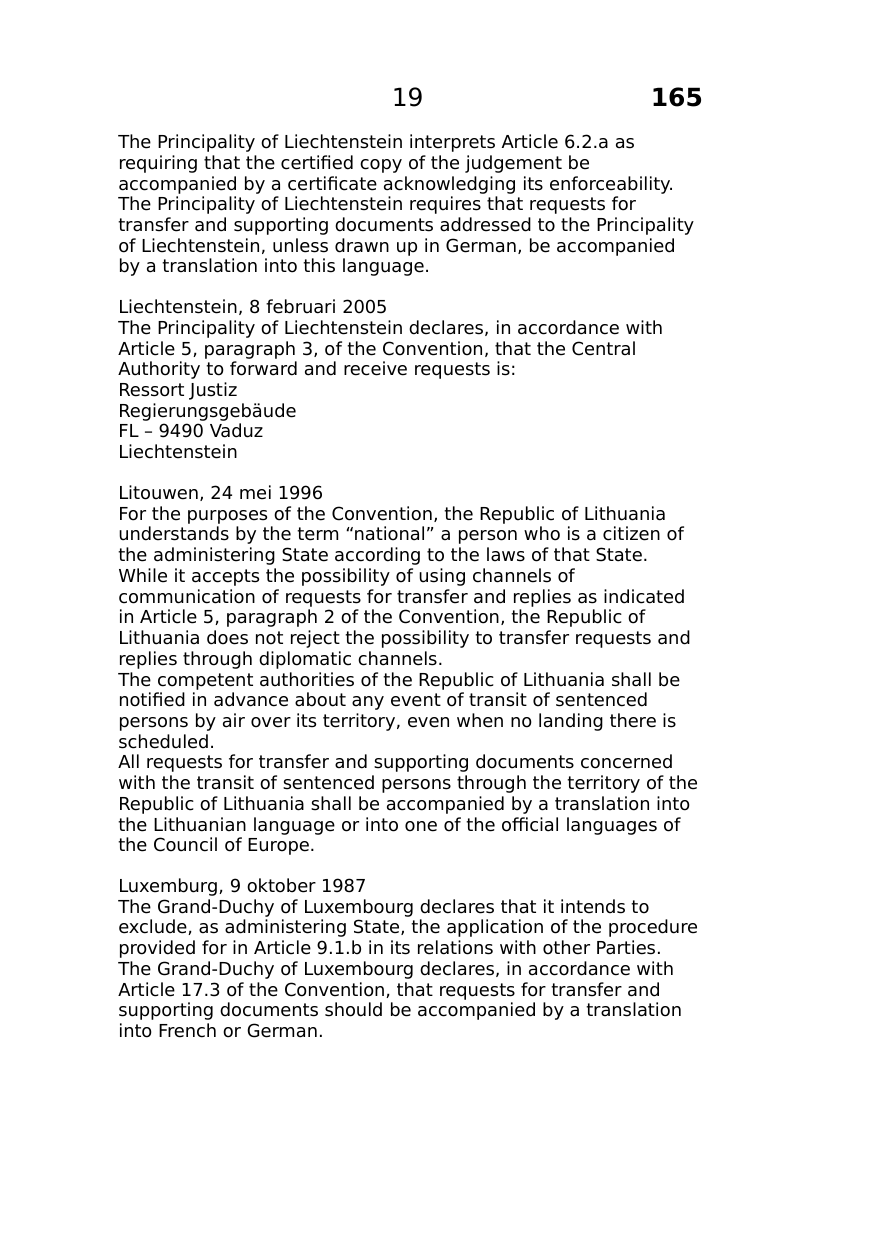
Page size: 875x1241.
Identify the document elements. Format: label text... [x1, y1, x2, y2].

text FL – 9490 Vaduz [118, 421, 703, 442]
text Liechtenstein [118, 442, 703, 463]
text The Grand-Duchy of Luxembourg declares that it intends to exclude, as administering State, the application of the procedure provided for in Article 9.1.b in its relations with other Parties. [118, 897, 703, 959]
text The Principality of Liechtenstein requires that requests for transfer and supporting documents addressed to the Principality of Liechtenstein, unless drawn up in German, be accompanied by a translation into this language. [118, 194, 703, 277]
text Liechtenstein, 8 februari 2005 [118, 297, 703, 318]
text The Principality of Liechtenstein interprets Article 6.2.a as requiring that the certified copy of the judgement be accompanied by a certificate acknowledging its enforceability. [118, 132, 703, 194]
text The competent authorities of the Republic of Lithuania shall be notified in advance about any event of transit of sentenced persons by air over its territory, even when no landing there is scheduled. [118, 669, 703, 752]
text For the purposes of the Convention, the Republic of Lithuania understands by the term “national” a person who is a citizen of the administering State according to the laws of that State. [118, 503, 703, 566]
text Luxemburg, 9 oktober 1987 [118, 876, 703, 897]
text Litouwen, 24 mei 1996 [118, 483, 703, 503]
text All requests for transfer and supporting documents concerned with the transit of sentenced persons through the territory of the Republic of Lithuania shall be accompanied by a translation into the Lithuanian language or into one of the official languages of the Council of Europe. [118, 752, 703, 856]
text The Principality of Liechtenstein declares, in accordance with Article 5, paragraph 3, of the Convention, that the Central Authority to forward and receive requests is: [118, 318, 703, 380]
text While it accepts the possibility of using channels of communication of requests for transfer and replies as indicated in Article 5, paragraph 2 of the Convention, the Republic of Lithuania does not reject the possibility to transfer requests and replies through diplomatic channels. [118, 566, 703, 669]
text The Grand-Duchy of Luxembourg declares, in accordance with Article 17.3 of the Convention, that requests for transfer and supporting documents should be accompanied by a translation into French or German. [118, 959, 703, 1042]
text Regierungsgebäude [118, 401, 703, 421]
text Ressort Justiz [118, 380, 703, 401]
